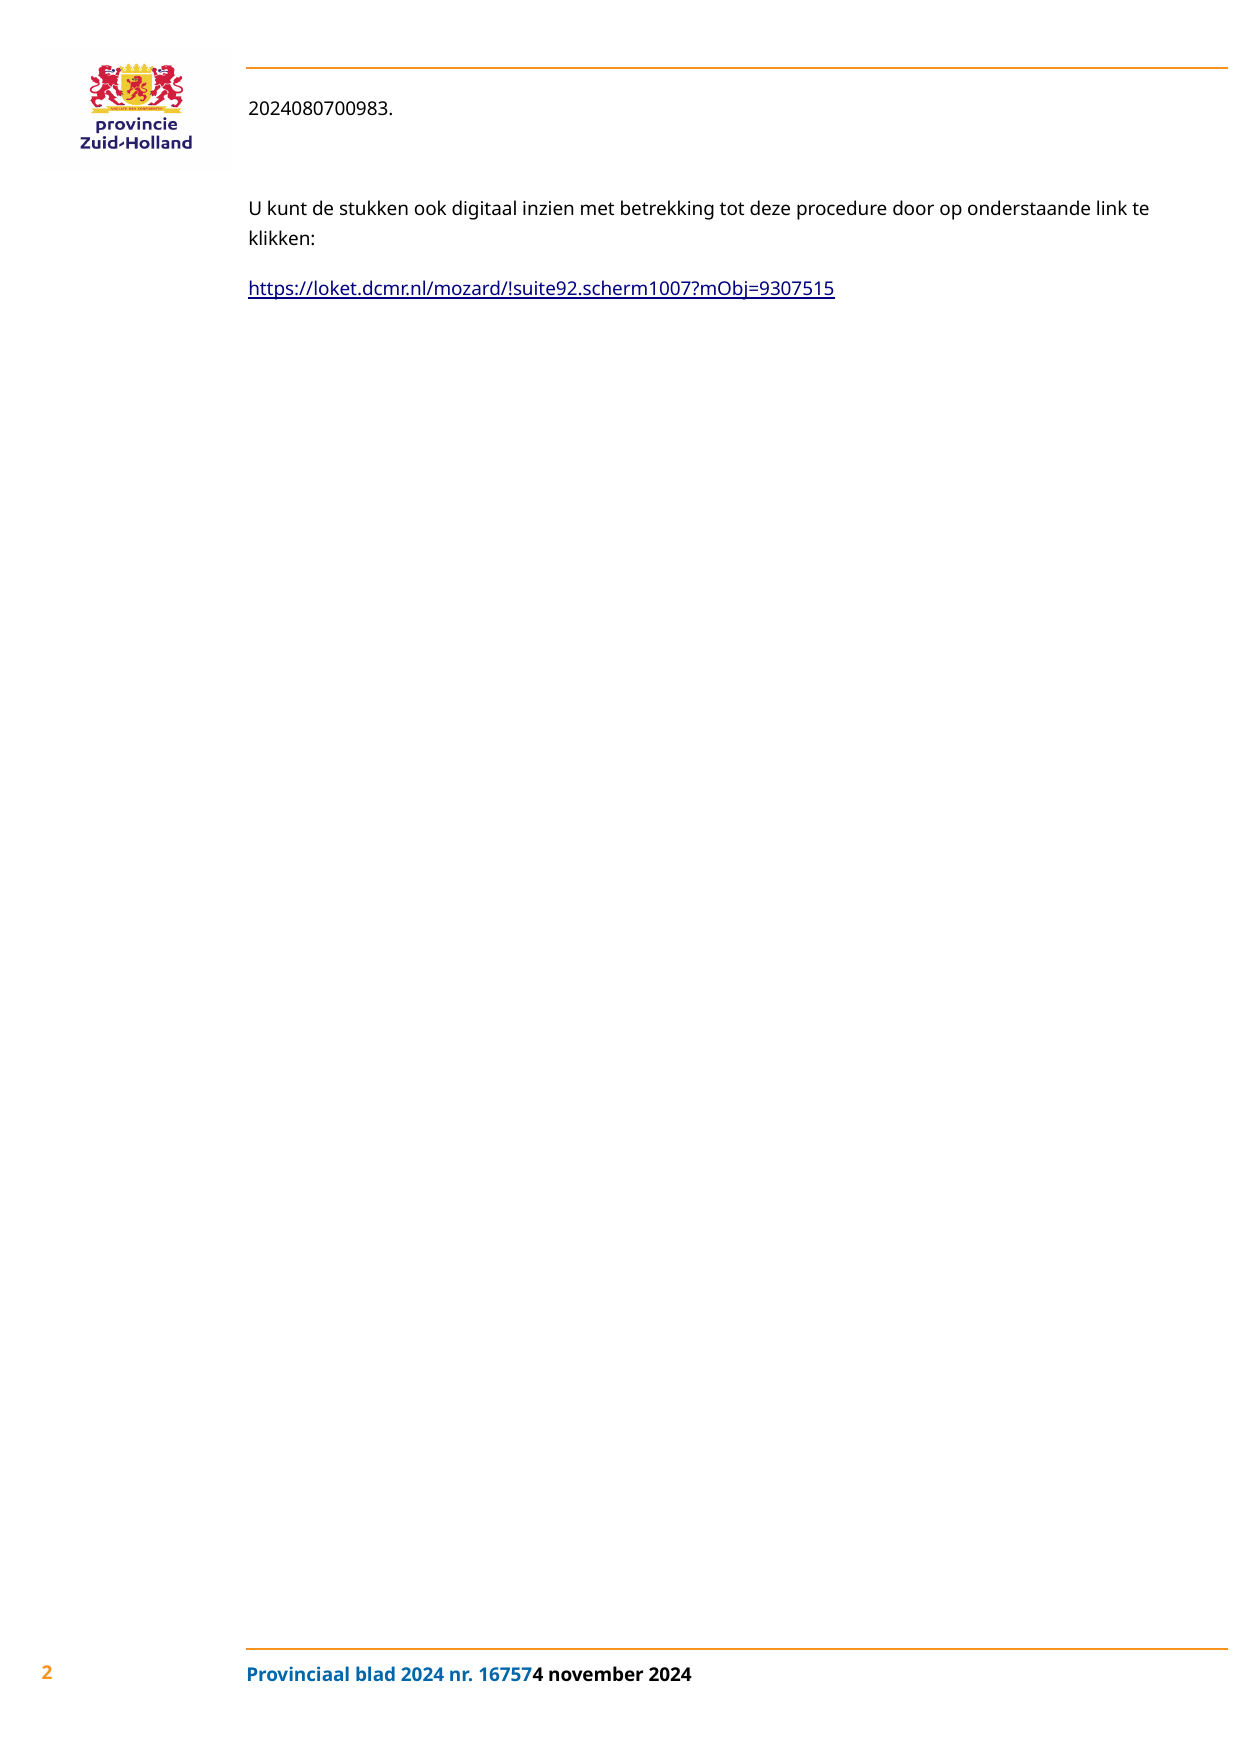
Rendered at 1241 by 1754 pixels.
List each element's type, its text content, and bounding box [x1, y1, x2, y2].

text U kunt de stukken ook digitaal inzien met betrekking tot deze procedure door op onderstaande link te klikken: [248, 196, 1152, 251]
text https://loket.dcmr.nl/mozard/!suite92.scherm1007?mObj=9307515 [248, 276, 1152, 301]
picture [41, 47, 231, 172]
text 2024080700983. [248, 95, 1152, 121]
